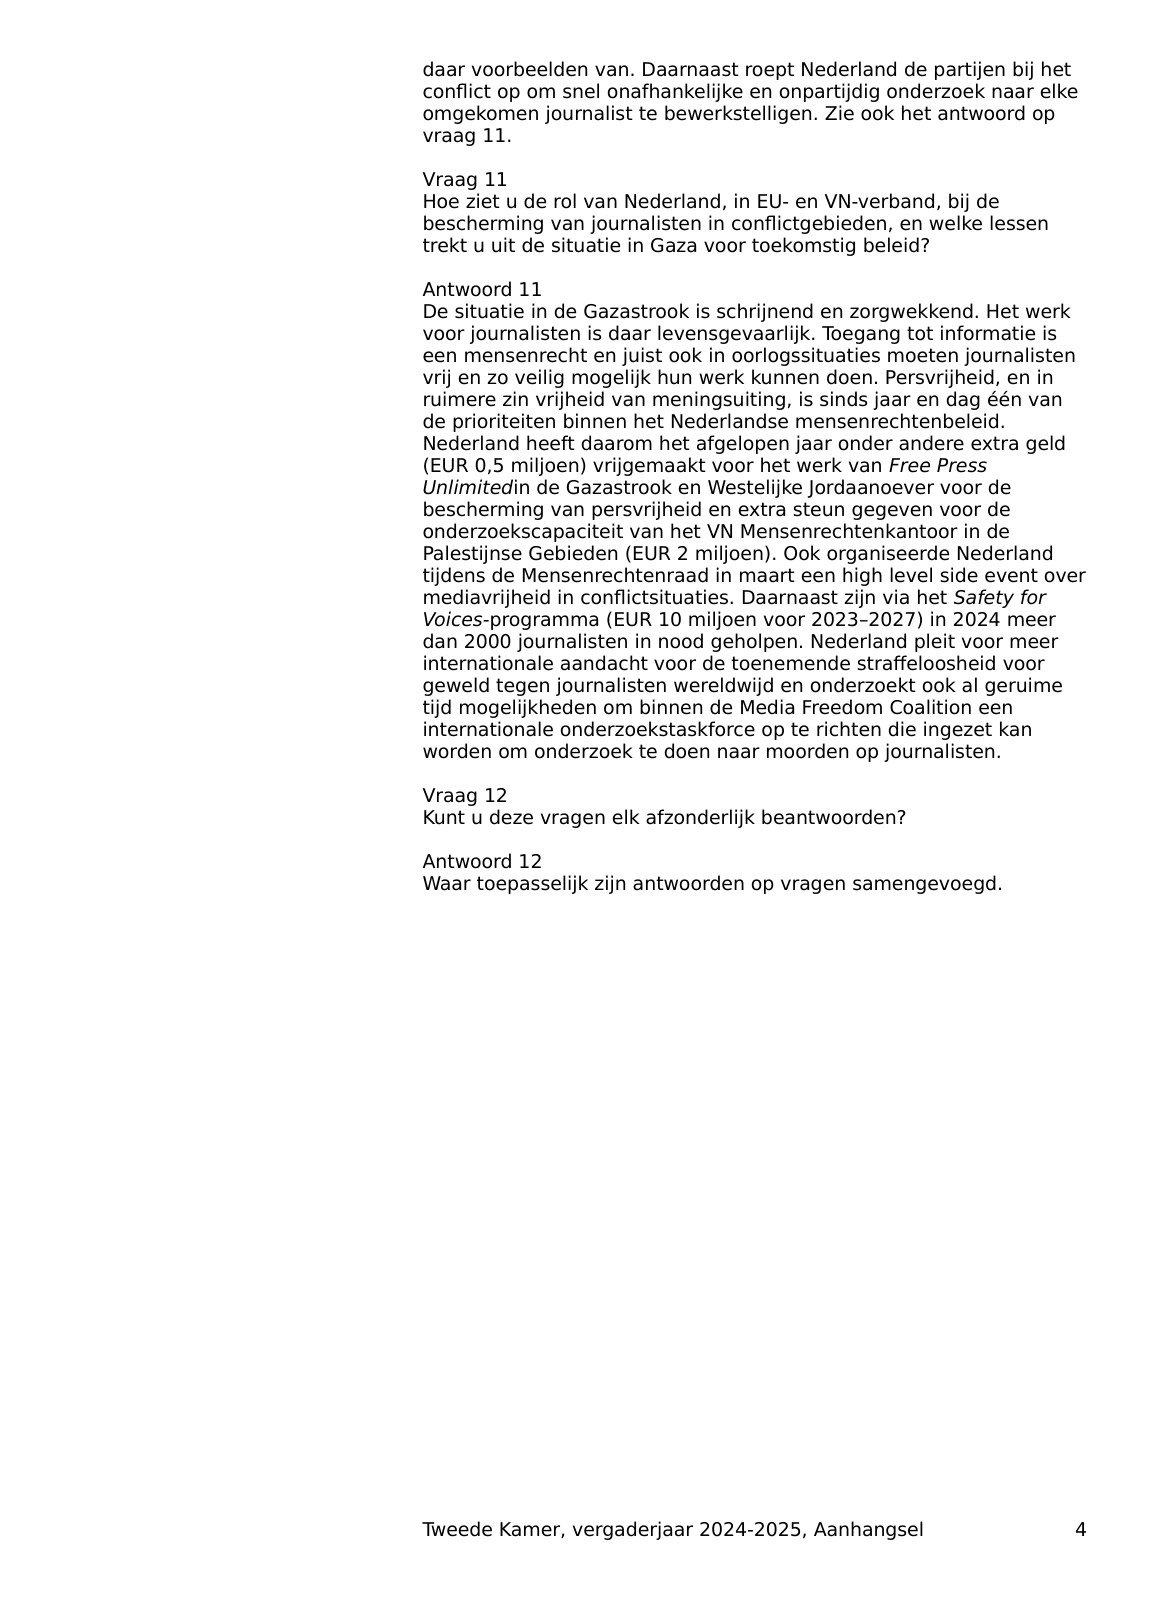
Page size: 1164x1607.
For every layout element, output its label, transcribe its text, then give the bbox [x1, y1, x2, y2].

text daar voorbeelden van. Daarnaast roept Nederland de partijen bij het conflict op om snel onafhankelijke en onpartijdig onderzoek naar elke omgekomen journalist te bewerkstelligen. Zie ook het antwoord op vraag 11. [422, 59, 1087, 147]
text Nederland heeft daarom het afgelopen jaar onder andere extra geld (EUR 0,5 miljoen) vrijgemaakt voor het werk van Free Press Unlimitedin de Gazastrook en Westelijke Jordaanoever voor de bescherming van persvrijheid en extra steun gegeven voor de onderzoekscapaciteit van het VN Mensenrechtenkantoor in de Palestijnse Gebieden (EUR 2 miljoen). Ook organiseerde Nederland tijdens de Mensenrechtenraad in maart een high level side event over mediavrijheid in conflictsituaties. Daarnaast zijn via het Safety for Voices-programma (EUR 10 miljoen voor 2023–2027) in 2024 meer dan 2000 journalisten in nood geholpen. Nederland pleit voor meer internationale aandacht voor de toenemende straffeloosheid voor geweld tegen journalisten wereldwijd en onderzoekt ook al geruime tijd mogelijkheden om binnen de Media Freedom Coalition een internationale onderzoekstaskforce op te richten die ingezet kan worden om onderzoek te doen naar moorden op journalisten. [422, 433, 1087, 763]
text Vraag 11 [422, 169, 1087, 191]
text Antwoord 11 [422, 279, 1087, 301]
text Hoe ziet u de rol van Nederland, in EU- en VN-verband, bij de bescherming van journalisten in conflictgebieden, en welke lessen trekt u uit de situatie in Gaza voor toekomstig beleid? [422, 191, 1087, 257]
text Kunt u deze vragen elk afzonderlijk beantwoorden? [422, 807, 1087, 829]
text Waar toepasselijk zijn antwoorden op vragen samengevoegd. [422, 873, 1087, 895]
text Antwoord 12 [422, 851, 1087, 873]
text De situatie in de Gazastrook is schrijnend en zorgwekkend. Het werk voor journalisten is daar levensgevaarlijk. Toegang tot informatie is een mensenrecht en juist ook in oorlogssituaties moeten journalisten vrij en zo veilig mogelijk hun werk kunnen doen. Persvrijheid, en in ruimere zin vrijheid van meningsuiting, is sinds jaar en dag één van de prioriteiten binnen het Nederlandse mensenrechtenbeleid. [422, 301, 1087, 433]
text Vraag 12 [422, 785, 1087, 807]
